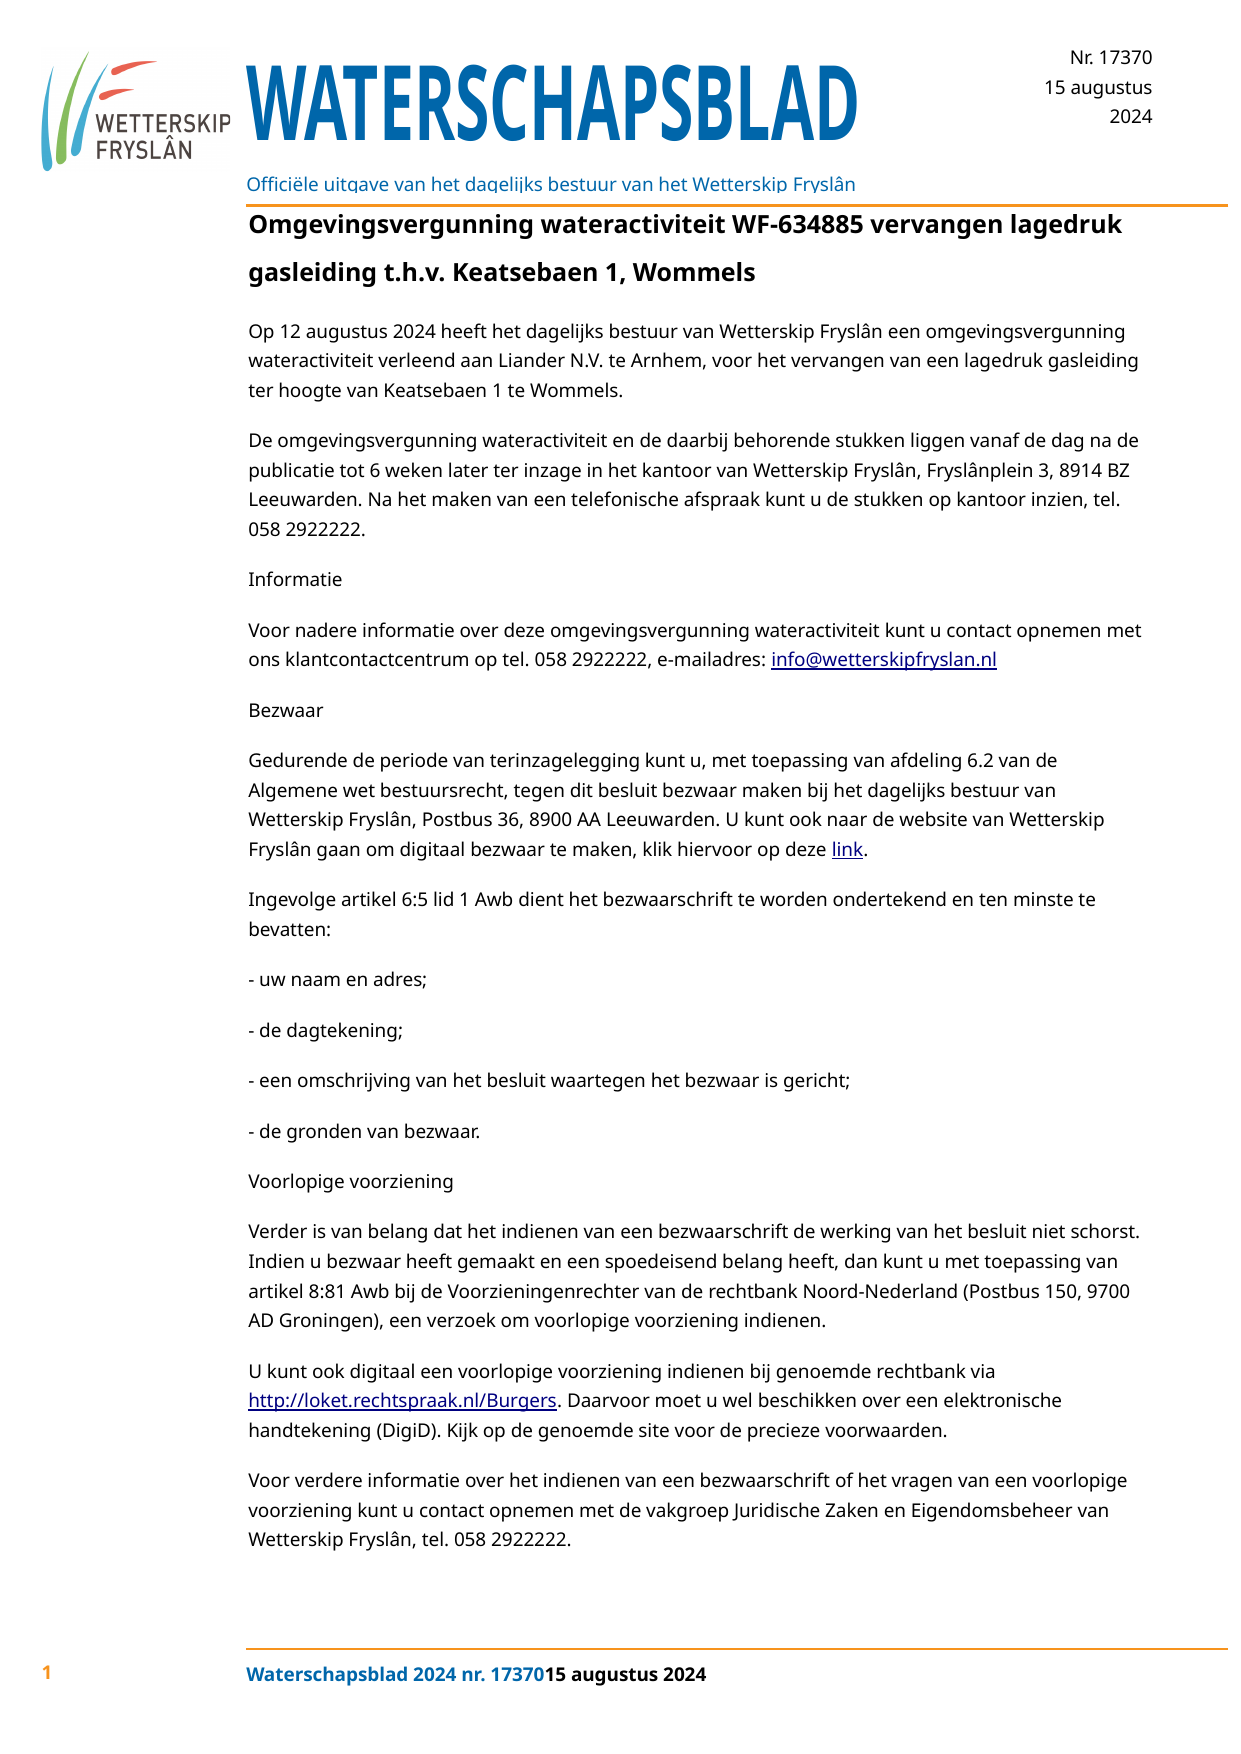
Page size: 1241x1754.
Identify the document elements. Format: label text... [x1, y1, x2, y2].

text Verder is van belang dat het indienen van een bezwaarschrift de werking van het besluit niet schorst. Indien u bezwaar heeft gemaakt en een spoedeisend belang heeft, dan kunt u met toepassing van artikel 8:81 Awb bij de Voorzieningenrechter van de rechtbank Noord-Nederland (Postbus 150, 9700 AD Groningen), een verzoek om voorlopige voorziening indienen. [248, 1219, 1152, 1333]
text Gedurende de periode van terinzagelegging kunt u, met toepassing van afdeling 6.2 van de Algemene wet bestuursrecht, tegen dit besluit bezwaar maken bij het dagelijks bestuur van Wetterskip Fryslân, Postbus 36, 8900 AA Leeuwarden. U kunt ook naar de website van Wetterskip Fryslân gaan om digitaal bezwaar te maken, klik hiervoor op deze link. [248, 747, 1152, 862]
text Omgevingsvergunning wateractiviteit WF-634885 vervangen lagedruk gasleiding t.h.v. Keatsebaen 1, Wommels [248, 207, 1152, 288]
picture [41, 47, 231, 172]
text Ingevolge artikel 6:5 lid 1 Awb dient het bezwaarschrift te worden ondertekend en ten minste te bevatten: [248, 887, 1152, 942]
text - uw naam en adres; [248, 967, 1152, 992]
text U kunt ook digitaal een voorlopige voorziening indienen bij genoemde rechtbank via http://loket.rechtspraak.nl/Burgers. Daarvoor moet u wel beschikken over een elektronische handtekening (DigiD). Kijk op de genoemde site voor de precieze voorwaarden. [248, 1358, 1152, 1443]
text Voor nadere informatie over deze omgevingsvergunning wateractiviteit kunt u contact opnemen met ons klantcontactcentrum op tel. 058 2922222, e-mailadres: info@wetterskipfryslan.nl [248, 617, 1152, 672]
text Op 12 augustus 2024 heeft het dagelijks bestuur van Wetterskip Fryslân een omgevingsvergunning wateractiviteit verleend aan Liander N.V. te Arnhem, voor het vervangen van een lagedruk gasleiding ter hoogte van Keatsebaen 1 te Wommels. [248, 318, 1152, 403]
text - de gronden van bezwaar. [248, 1118, 1152, 1144]
text Voor verdere informatie over het indienen van een bezwaarschrift of het vragen van een voorlopige voorziening kunt u contact opnemen met de vakgroep Juridische Zaken en Eigendomsbeheer van Wetterskip Fryslân, tel. 058 2922222. [248, 1467, 1152, 1552]
text Bezwaar [248, 697, 1152, 723]
text - de dagtekening; [248, 1017, 1152, 1043]
text - een omschrijving van het besluit waartegen het bezwaar is gericht; [248, 1067, 1152, 1093]
text Informatie [248, 567, 1152, 592]
text Voorlopige voorziening [248, 1168, 1152, 1194]
text De omgevingsvergunning wateractiviteit en de daarbij behorende stukken liggen vanaf de dag na de publicatie tot 6 weken later ter inzage in het kantoor van Wetterskip Fryslân, Fryslânplein 3, 8914 BZ Leeuwarden. Na het maken van een telefonische afspraak kunt u de stukken op kantoor inzien, tel. 058 2922222. [248, 427, 1152, 542]
